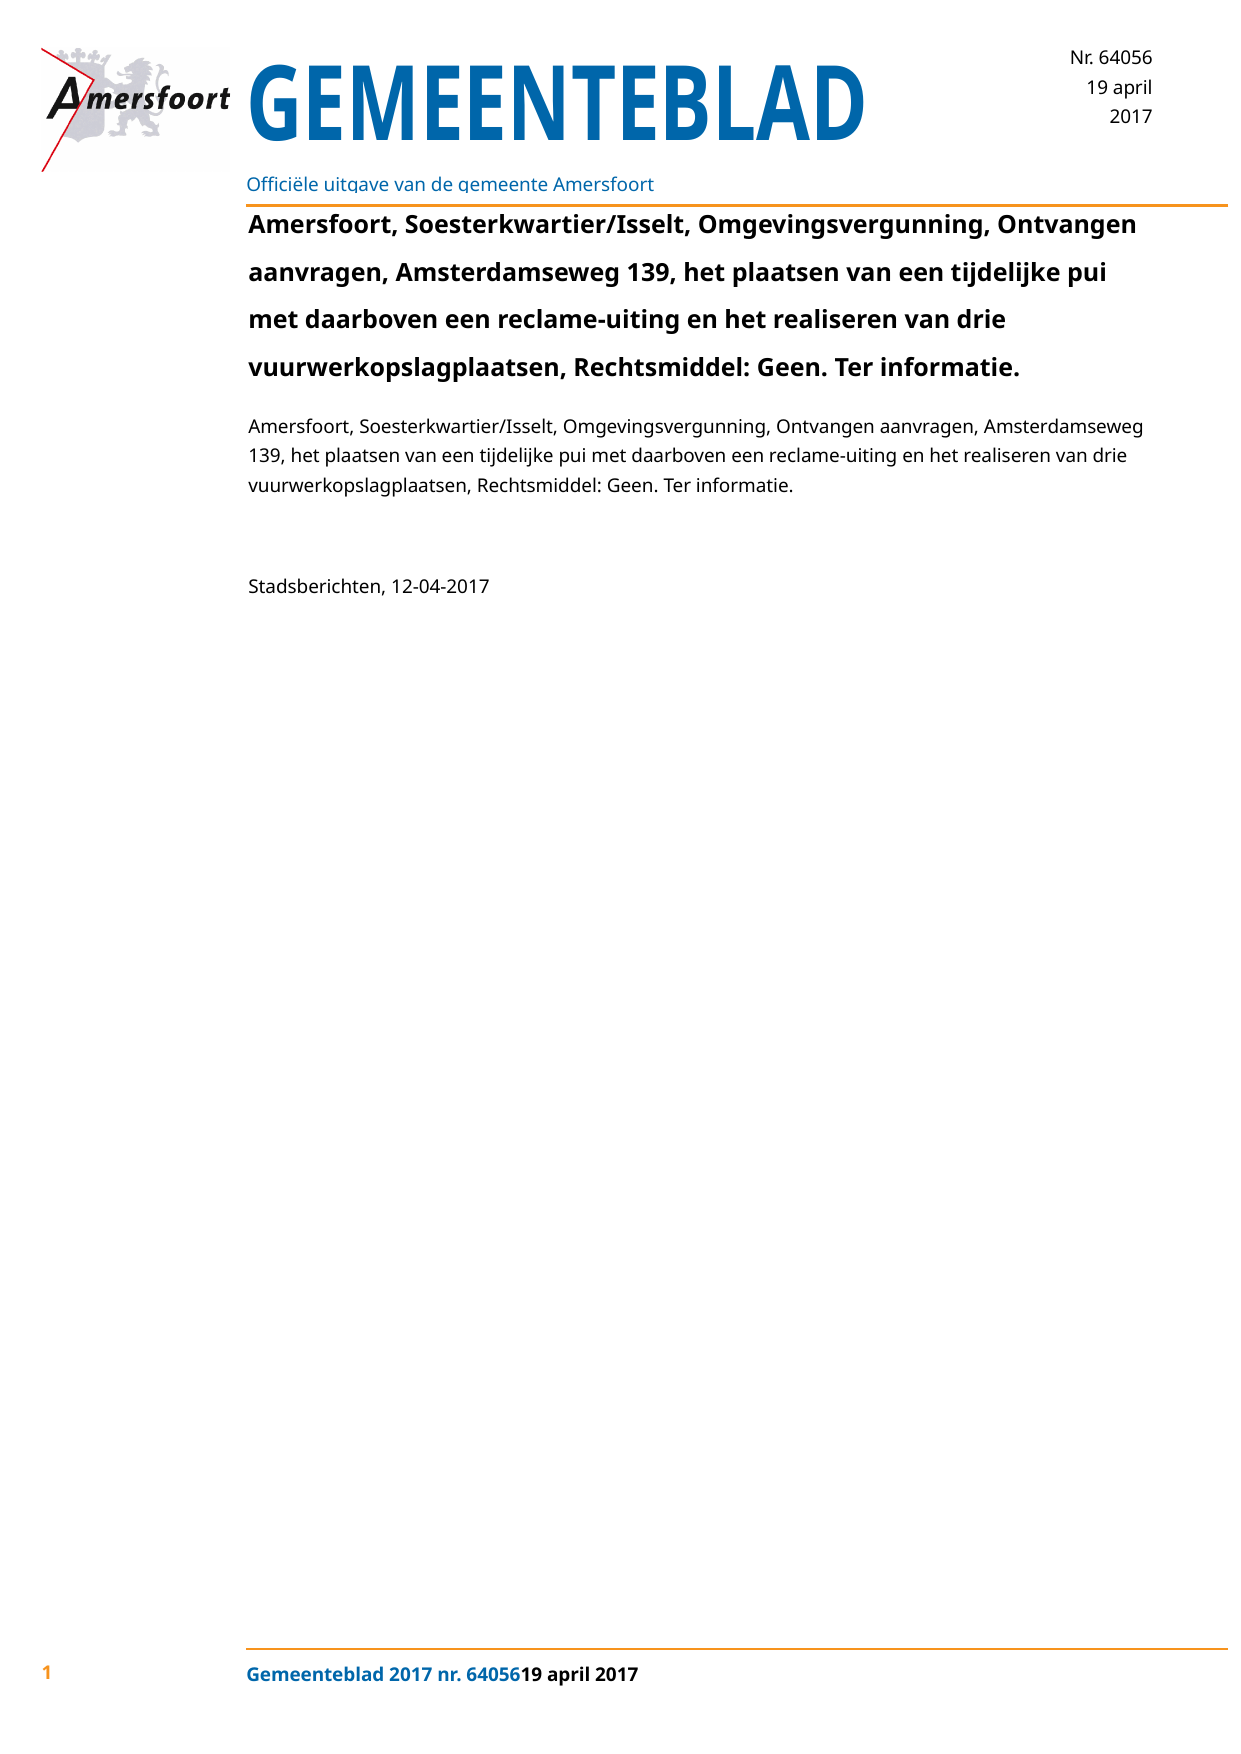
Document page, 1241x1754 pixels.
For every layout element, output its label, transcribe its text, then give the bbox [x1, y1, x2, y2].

text Stadsberichten, 12-04-2017 [248, 573, 1152, 599]
text Amersfoort, Soesterkwartier/Isselt, Omgevingsvergunning, Ontvangen aanvragen, Amsterdamseweg 139, het plaatsen van een tijdelijke pui met daarboven een reclame-uiting en het realiseren van drie vuurwerkopslagplaatsen, Rechtsmiddel: Geen. Ter informatie. [248, 207, 1152, 384]
picture [41, 47, 231, 172]
text Amersfoort, Soesterkwartier/Isselt, Omgevingsvergunning, Ontvangen aanvragen, Amsterdamseweg 139, het plaatsen van een tijdelijke pui met daarboven een reclame-uiting en het realiseren van drie vuurwerkopslagplaatsen, Rechtsmiddel: Geen. Ter informatie. [248, 413, 1152, 498]
